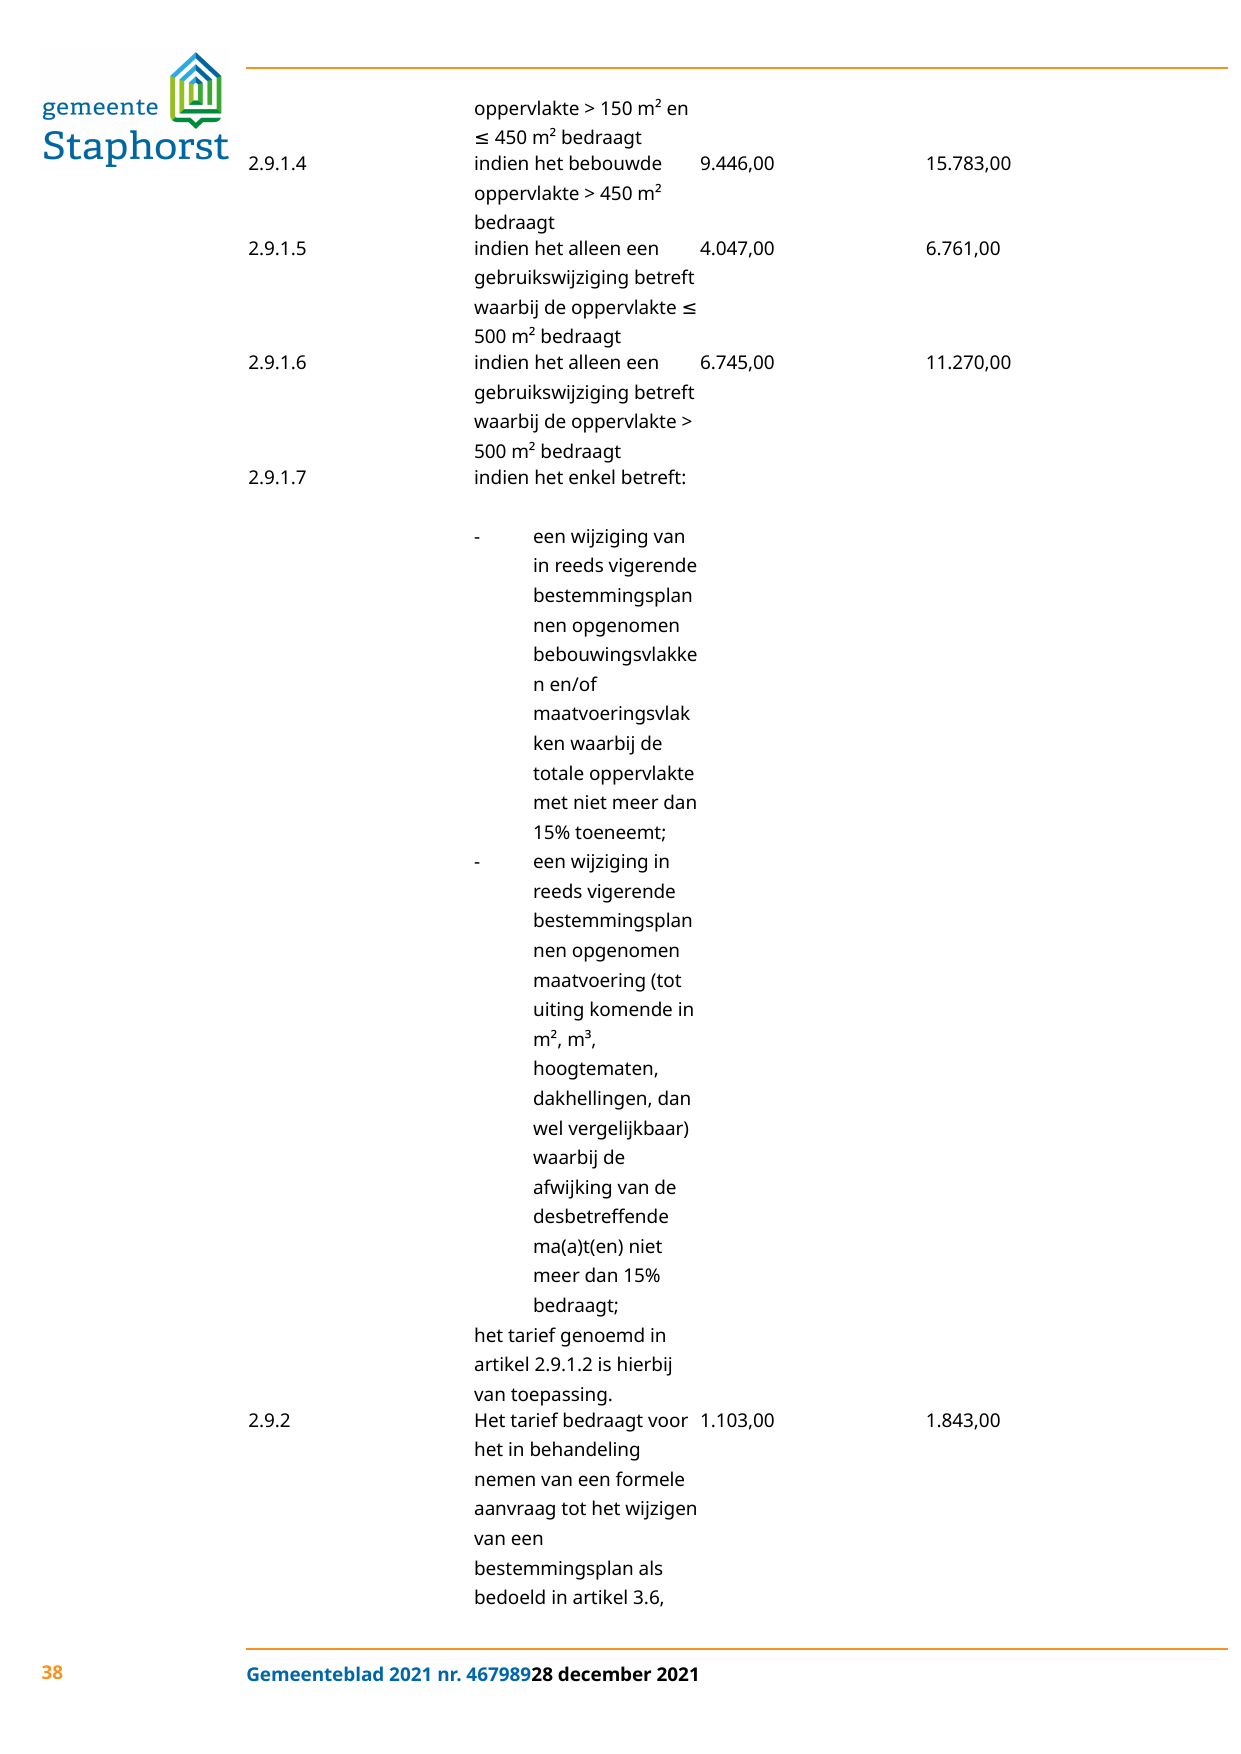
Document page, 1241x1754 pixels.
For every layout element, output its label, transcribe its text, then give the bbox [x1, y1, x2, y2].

table_cell 2.9.1.5 [248, 235, 474, 349]
table_cell Het tarief bedraagt voor het in behandeling nemen van een formele aanvraag tot het wijzigen van een bestemmingsplan als bedoeld in artikel 3.6, [474, 1407, 700, 1610]
table_cell [700, 95, 926, 150]
table_cell 2.9.1.7 [248, 464, 474, 1407]
table_cell 15.783,00 [926, 150, 1152, 235]
table_cell 2.9.1.4 [248, 150, 474, 235]
table_cell [248, 95, 474, 150]
table_cell oppervlakte > 150 m² en ≤ 450 m² bedraagt [474, 95, 700, 150]
table_cell 6.745,00 [700, 350, 926, 464]
picture [41, 47, 231, 172]
table_cell 1.103,00 [700, 1407, 926, 1610]
table_cell [926, 464, 1152, 1407]
table_cell 6.761,00 [926, 235, 1152, 349]
table_cell indien het enkel betreft: een wijziging van in reeds vigerende bestemmingsplannen opgenomen bebouwingsvlakken en/of maatvoeringsvlakken waarbij de totale oppervlakte met niet meer dan 15% toeneemt; een wijziging in reeds vigerende bestemmingsplannen opgenomen maatvoering (tot uiting komende in m², m³, hoogtematen, dakhellingen, dan wel vergelijkbaar) waarbij de afwijking van de desbetreffende ma(a)t(en) niet meer dan 15% bedraagt; het tarief genoemd in artikel 2.9.1.2 is hierbij van toepassing. [474, 464, 700, 1407]
table_cell 2.9.1.6 [248, 350, 474, 464]
table_cell 2.9.2 [248, 1407, 474, 1610]
table_cell 9.446,00 [700, 150, 926, 235]
table_cell indien het alleen een gebruikswijziging betreft waarbij de oppervlakte ≤ 500 m² bedraagt [474, 235, 700, 349]
table_cell 1.843,00 [926, 1407, 1152, 1610]
table_cell indien het alleen een gebruikswijziging betreft waarbij de oppervlakte > 500 m² bedraagt [474, 350, 700, 464]
table_cell indien het bebouwde oppervlakte > 450 m² bedraagt [474, 150, 700, 235]
table_cell 4.047,00 [700, 235, 926, 349]
table_cell 11.270,00 [926, 350, 1152, 464]
table_cell [700, 464, 926, 1407]
table_cell [926, 95, 1152, 150]
